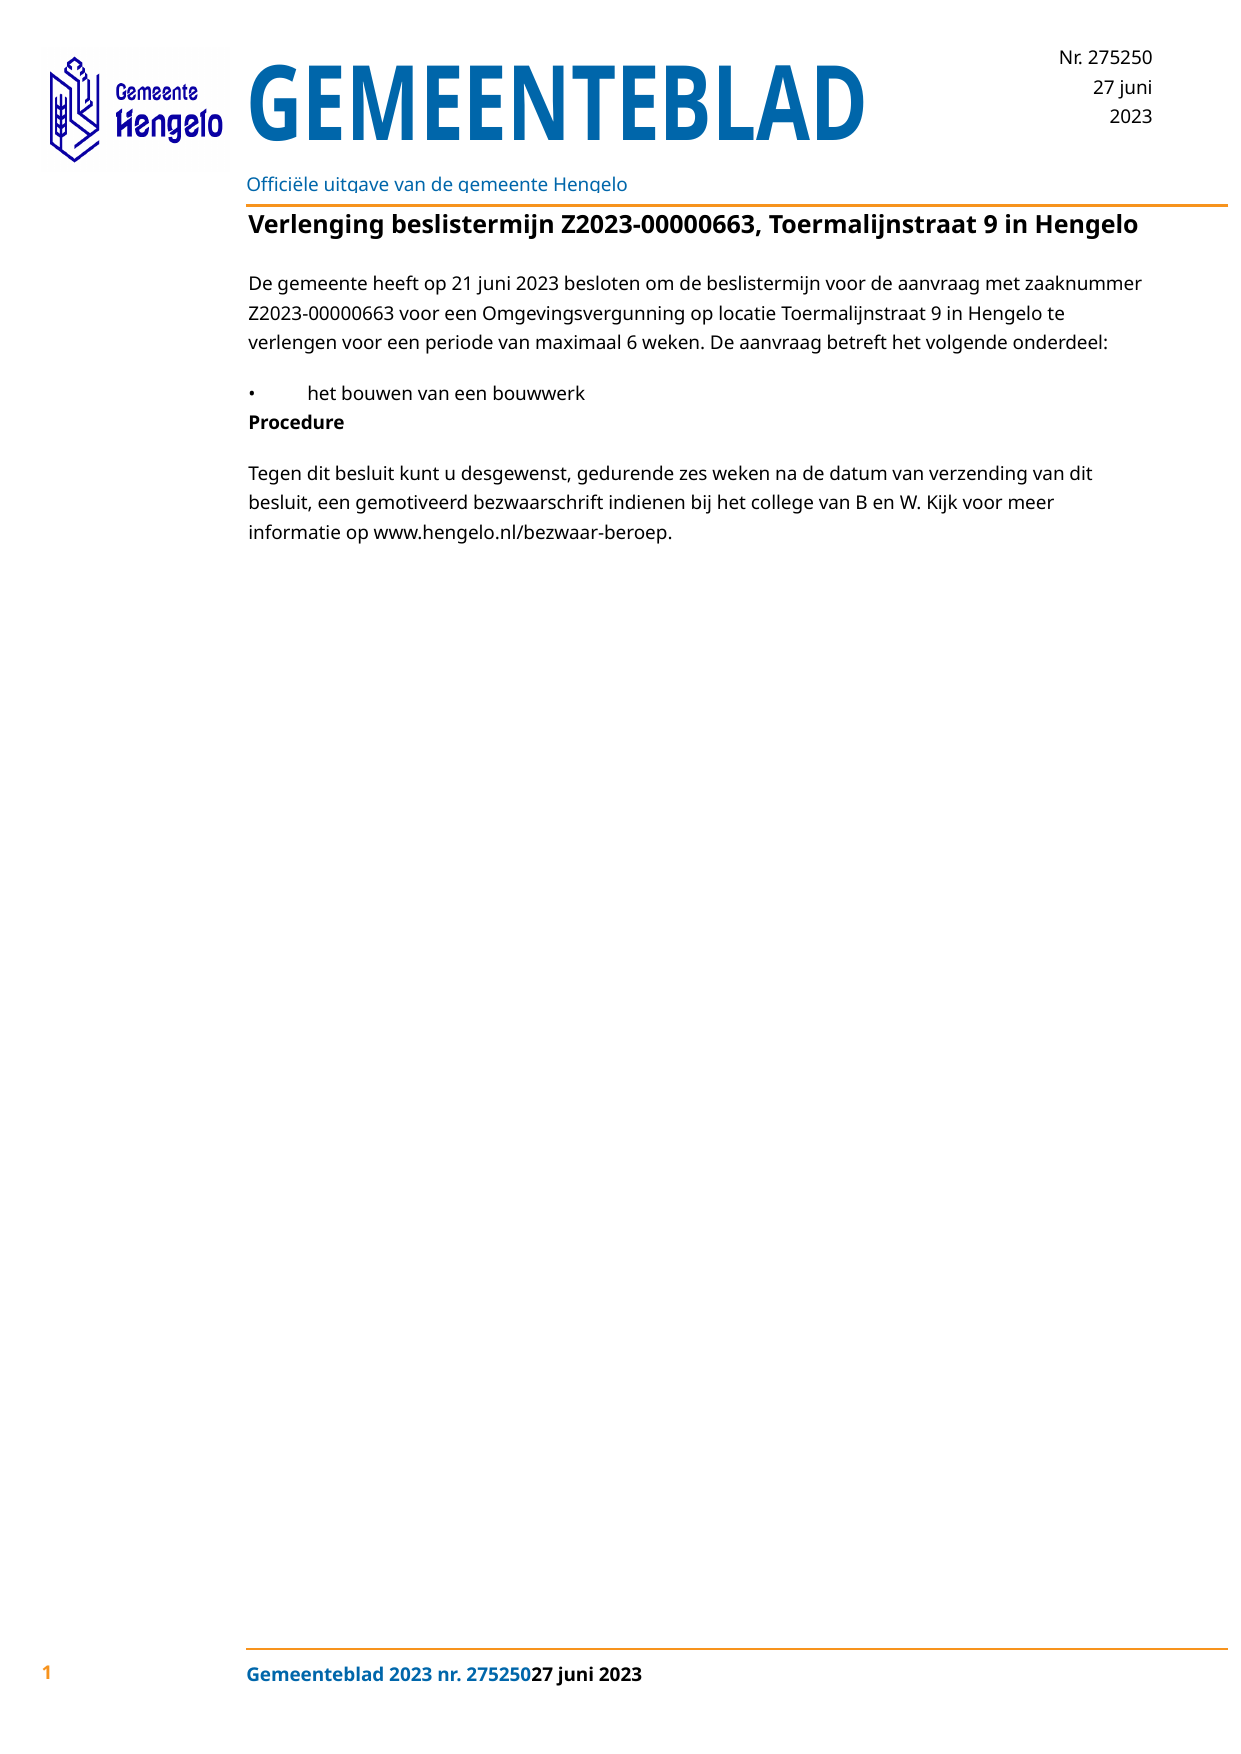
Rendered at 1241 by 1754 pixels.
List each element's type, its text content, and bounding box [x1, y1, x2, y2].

text Tegen dit besluit kunt u desgewenst, gedurende zes weken na de datum van verzending van dit besluit, een gemotiveerd bezwaarschrift indienen bij het college van B en W. Kijk voor meer informatie op www.hengelo.nl/bezwaar-beroep. [248, 460, 1152, 545]
text De gemeente heeft op 21 juni 2023 besloten om de beslistermijn voor de aanvraag met zaaknummer Z2023-00000663 voor een Omgevingsvergunning op locatie Toermalijnstraat 9 in Hengelo te verlengen voor een periode van maximaal 6 weken. De aanvraag betreft het volgende onderdeel: [248, 270, 1152, 355]
text Verlenging beslistermijn Z2023-00000663, Toermalijnstraat 9 in Hengelo [248, 207, 1152, 241]
picture [41, 47, 231, 172]
text Procedure [248, 409, 1152, 435]
list het bouwen van een bouwwerk [248, 380, 1152, 406]
